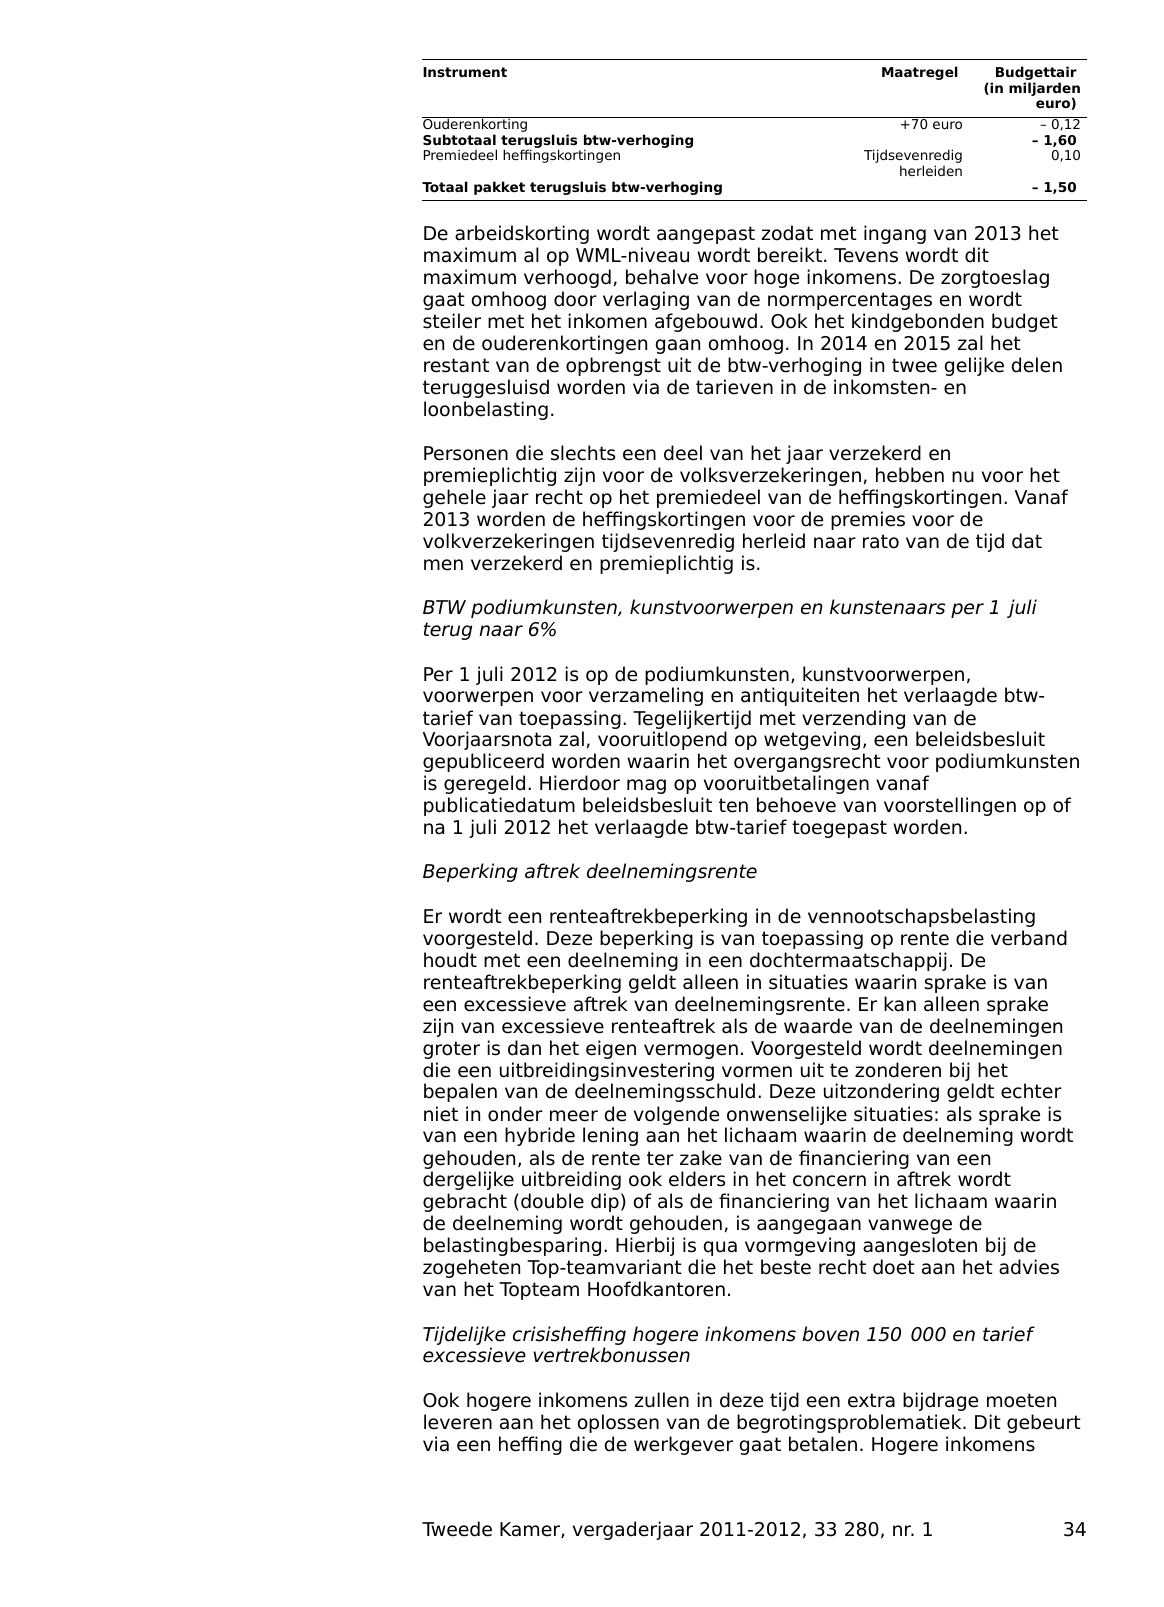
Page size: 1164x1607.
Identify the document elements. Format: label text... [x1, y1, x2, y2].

text Personen die slechts een deel van het jaar verzekerd en premieplichtig zijn voor de volksverzekeringen, hebben nu voor het gehele jaar recht op het premiedeel van de heffingskortingen. Vanaf 2013 worden de heffingskortingen voor de premies voor de volkverzekeringen tijdsevenredig herleid naar rato van de tijd dat men verzekerd en premieplichtig is. [422, 443, 1087, 575]
text Ook hogere inkomens zullen in deze tijd een extra bijdrage moeten leveren aan het oplossen van de begrotingsproblematiek. Dit gebeurt via een heffing die de werkgever gaat betalen. Hogere inkomens [422, 1389, 1087, 1456]
table_cell +70 euro [850, 118, 968, 132]
table_cell – 0,12 [969, 118, 1087, 132]
table_cell Subtotaal terugsluis btw-verhoging [422, 133, 850, 148]
table_cell Ouderenkorting [422, 118, 850, 132]
table_cell [850, 180, 968, 200]
table_header Instrument [422, 60, 850, 117]
table_cell – 1,60 [969, 133, 1087, 148]
subtitle Tijdelijke crisisheffing hogere inkomens boven 150 000 en tarief excessieve vertrekbonussen [422, 1323, 1087, 1367]
table_cell Totaal pakket terugsluis btw-verhoging [422, 180, 850, 200]
text Per 1 juli 2012 is op de podiumkunsten, kunstvoorwerpen, voorwerpen voor verzameling en antiquiteiten het verlaagde btw-tarief van toepassing. Tegelijkertijd met verzending van de Voorjaarsnota zal, vooruitlopend op wetgeving, een beleidsbesluit gepubliceerd worden waarin het overgangsrecht voor podiumkunsten is geregeld. Hierdoor mag op vooruitbetalingen vanaf publicatiedatum beleidsbesluit ten behoeve van voorstellingen op of na 1 juli 2012 het verlaagde btw-tarief toegepast worden. [422, 663, 1087, 839]
table_cell Tijdsevenredig herleiden [850, 148, 968, 179]
table_cell [850, 133, 968, 148]
subtitle BTW podiumkunsten, kunstvoorwerpen en kunstenaars per 1 juli terug naar 6% [422, 597, 1087, 641]
table_header Maatregel [850, 60, 968, 117]
table_cell 0,10 [969, 148, 1087, 179]
table_cell – 1,50 [969, 180, 1087, 200]
subtitle Beperking aftrek deelnemingsrente [422, 861, 1087, 883]
text De arbeidskorting wordt aangepast zodat met ingang van 2013 het maximum al op WML-niveau wordt bereikt. Tevens wordt dit maximum verhoogd, behalve voor hoge inkomens. De zorgtoeslag gaat omhoog door verlaging van de normpercentages en wordt steiler met het inkomen afgebouwd. Ook het kindgebonden budget en de ouderenkortingen gaan omhoog. In 2014 en 2015 zal het restant van de opbrengst uit de btw-verhoging in twee gelijke delen teruggesluisd worden via de tarieven in de inkomsten- en loonbelasting. [422, 223, 1087, 421]
table_header Budgettair (in miljarden euro) [969, 60, 1087, 117]
table_cell Premiedeel heffingskortingen [422, 148, 850, 179]
text Er wordt een renteaftrekbeperking in de vennootschapsbelasting voorgesteld. Deze beperking is van toepassing op rente die verband houdt met een deelneming in een dochtermaatschappij. De renteaftrekbeperking geldt alleen in situaties waarin sprake is van een excessieve aftrek van deelnemingsrente. Er kan alleen sprake zijn van excessieve renteaftrek als de waarde van de deelnemingen groter is dan het eigen vermogen. Voorgesteld wordt deelnemingen die een uitbreidingsinvestering vormen uit te zonderen bij het bepalen van de deelnemingsschuld. Deze uitzondering geldt echter niet in onder meer de volgende onwenselijke situaties: als sprake is van een hybride lening aan het lichaam waarin de deelneming wordt gehouden, als de rente ter zake van de financiering van een dergelijke uitbreiding ook elders in het concern in aftrek wordt gebracht (double dip) of als de financiering van het lichaam waarin de deelneming wordt gehouden, is aangegaan vanwege de belastingbesparing. Hierbij is qua vormgeving aangesloten bij de zogeheten Top-teamvariant die het beste recht doet aan het advies van het Topteam Hoofdkantoren. [422, 906, 1087, 1301]
